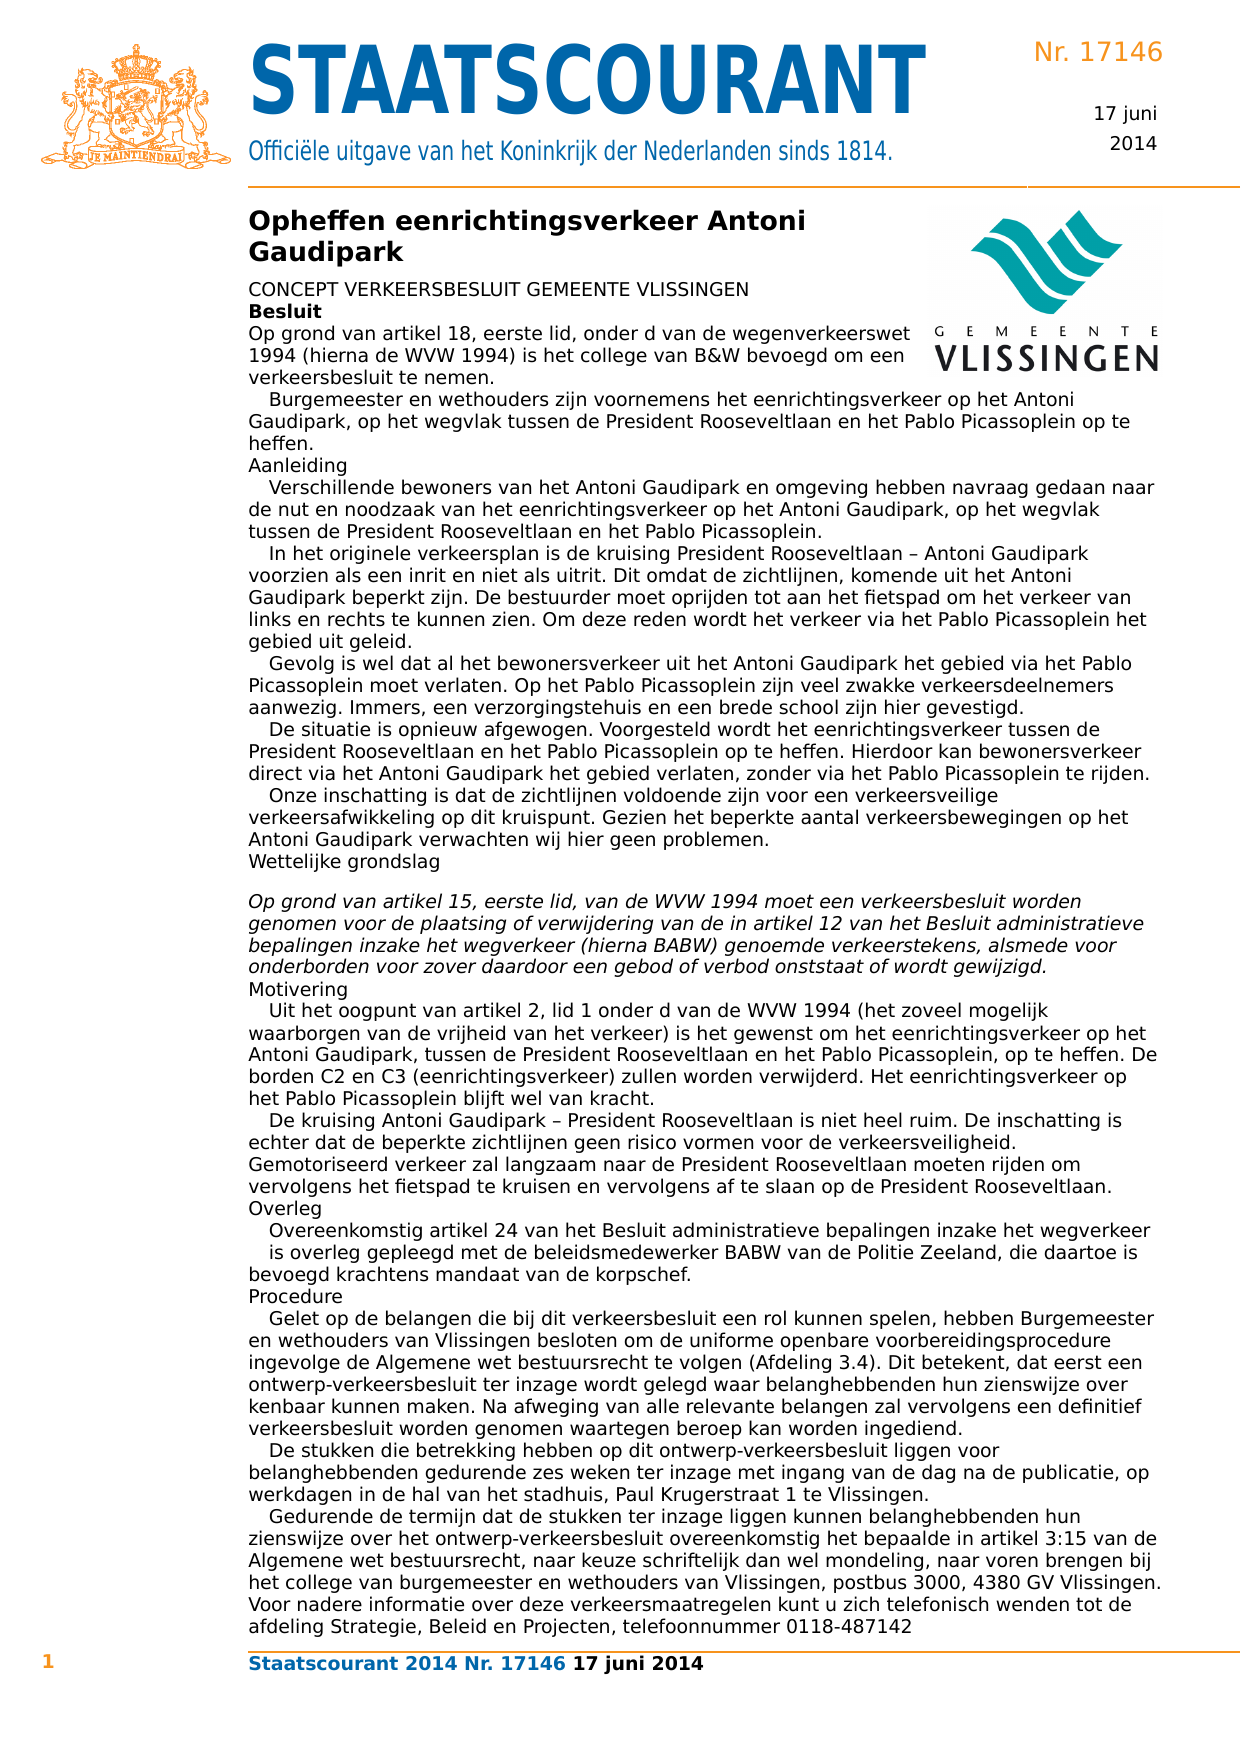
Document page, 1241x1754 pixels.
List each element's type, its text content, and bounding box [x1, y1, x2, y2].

text Gelet op de belangen die bij dit verkeersbesluit een rol kunnen spelen, hebben Burgemeester en wethouders van Vlissingen besloten om de uniforme openbare voorbereidingsprocedure ingevolge de Algemene wet bestuursrecht te volgen (Afdeling 3.4). Dit betekent, dat eerst een ontwerp-verkeersbesluit ter inzage wordt gelegd waar belanghebbenden hun zienswijze over kenbaar kunnen maken. Na afweging van alle relevante belangen zal vervolgens een definitief verkeersbesluit worden genomen waartegen beroep kan worden ingediend. [248, 1308, 1163, 1440]
subtitle Overleg [248, 1198, 1163, 1220]
text Uit het oogpunt van artikel 2, lid 1 onder d van de WVW 1994 (het zoveel mogelijk waarborgen van de vrijheid van het verkeer) is het gewenst om het eenrichtingsverkeer op het Antoni Gaudipark, tussen de President Rooseveltlaan en het Pablo Picassoplein, op te heffen. De borden C2 en C3 (eenrichtingsverkeer) zullen worden verwijderd. Het eenrichtingsverkeer op het Pablo Picassoplein blijft wel van kracht. [248, 1000, 1163, 1110]
picture [927, 205, 1164, 377]
text is overleg gepleegd met de beleidsmedewerker BABW van de Politie Zeeland, die daartoe is bevoegd krachtens mandaat van de korpschef. [248, 1242, 1163, 1286]
subtitle Op grond van artikel 15, eerste lid, van de WVW 1994 moet een verkeersbesluit worden genomen voor de plaatsing of verwijdering van de in artikel 12 van het Besluit administratieve bepalingen inzake het wegverkeer (hierna BABW) genoemde verkeerstekens, alsmede voor onderborden voor zover daardoor een gebod of verbod onststaat of wordt gewijzigd. [248, 891, 1163, 978]
text Gedurende de termijn dat de stukken ter inzage liggen kunnen belanghebbenden hun zienswijze over het ontwerp-verkeersbesluit overeenkomstig het bepaalde in artikel 3:15 van de Algemene wet bestuursrecht, naar keuze schriftelijk dan wel mondeling, naar voren brengen bij het college van burgemeester en wethouders van Vlissingen, postbus 3000, 4380 GV Vlissingen. Voor nadere informatie over deze verkeersmaatregelen kunt u zich telefonisch wenden tot de afdeling Strategie, Beleid en Projecten, telefoonnummer 0118-487142 [248, 1506, 1163, 1638]
text Besluit [248, 301, 927, 323]
text Onze inschatting is dat de zichtlijnen voldoende zijn voor een verkeersveilige verkeersafwikkeling op dit kruispunt. Gezien het beperkte aantal verkeersbewegingen op het Antoni Gaudipark verwachten wij hier geen problemen. [248, 785, 1163, 851]
subtitle Opheffen eenrichtingsverkeer Antoni Gaudipark [248, 206, 927, 268]
subtitle Motivering [248, 978, 1163, 1000]
subtitle Procedure [248, 1286, 1163, 1308]
text Op grond van artikel 18, eerste lid, onder d van de wegenverkeerswet 1994 (hierna de WVW 1994) is het college van B&W bevoegd om een verkeersbesluit te nemen. [248, 323, 1163, 389]
subtitle Aanleiding [248, 455, 1163, 477]
text Gevolg is wel dat al het bewonersverkeer uit het Antoni Gaudipark het gebied via het Pablo Picassoplein moet verlaten. Op het Pablo Picassoplein zijn veel zwakke verkeersdeelnemers aanwezig. Immers, een verzorgingstehuis en een brede school zijn hier gevestigd. [248, 653, 1163, 719]
text CONCEPT VERKEERSBESLUIT GEMEENTE VLISSINGEN [248, 279, 927, 301]
text In het originele verkeersplan is de kruising President Rooseveltlaan – Antoni Gaudipark voorzien als een inrit en niet als uitrit. Dit omdat de zichtlijnen, komende uit het Antoni Gaudipark beperkt zijn. De bestuurder moet oprijden tot aan het fietspad om het verkeer van links en rechts te kunnen zien. Om deze reden wordt het verkeer via het Pablo Picassoplein het gebied uit geleid. [248, 543, 1163, 653]
subtitle Wettelijke grondslag [248, 851, 1163, 873]
text De stukken die betrekking hebben op dit ontwerp-verkeersbesluit liggen voor belanghebbenden gedurende zes weken ter inzage met ingang van de dag na de publicatie, op werkdagen in de hal van het stadhuis, Paul Krugerstraat 1 te Vlissingen. [248, 1440, 1163, 1506]
text Overeenkomstig artikel 24 van het Besluit administratieve bepalingen inzake het wegverkeer [248, 1220, 1163, 1242]
picture [41, 44, 231, 169]
text De situatie is opnieuw afgewogen. Voorgesteld wordt het eenrichtingsverkeer tussen de President Rooseveltlaan en het Pablo Picassoplein op te heffen. Hierdoor kan bewonersverkeer direct via het Antoni Gaudipark het gebied verlaten, zonder via het Pablo Picassoplein te rijden. [248, 719, 1163, 785]
text De kruising Antoni Gaudipark – President Rooseveltlaan is niet heel ruim. De inschatting is echter dat de beperkte zichtlijnen geen risico vormen voor de verkeersveiligheid. Gemotoriseerd verkeer zal langzaam naar de President Rooseveltlaan moeten rijden om vervolgens het fietspad te kruisen en vervolgens af te slaan op de President Rooseveltlaan. [248, 1110, 1163, 1198]
text Burgemeester en wethouders zijn voornemens het eenrichtingsverkeer op het Antoni Gaudipark, op het wegvlak tussen de President Rooseveltlaan en het Pablo Picassoplein op te heffen. [248, 389, 1163, 455]
text Verschillende bewoners van het Antoni Gaudipark en omgeving hebben navraag gedaan naar de nut en noodzaak van het eenrichtingsverkeer op het Antoni Gaudipark, op het wegvlak tussen de President Rooseveltlaan en het Pablo Picassoplein. [248, 477, 1163, 543]
